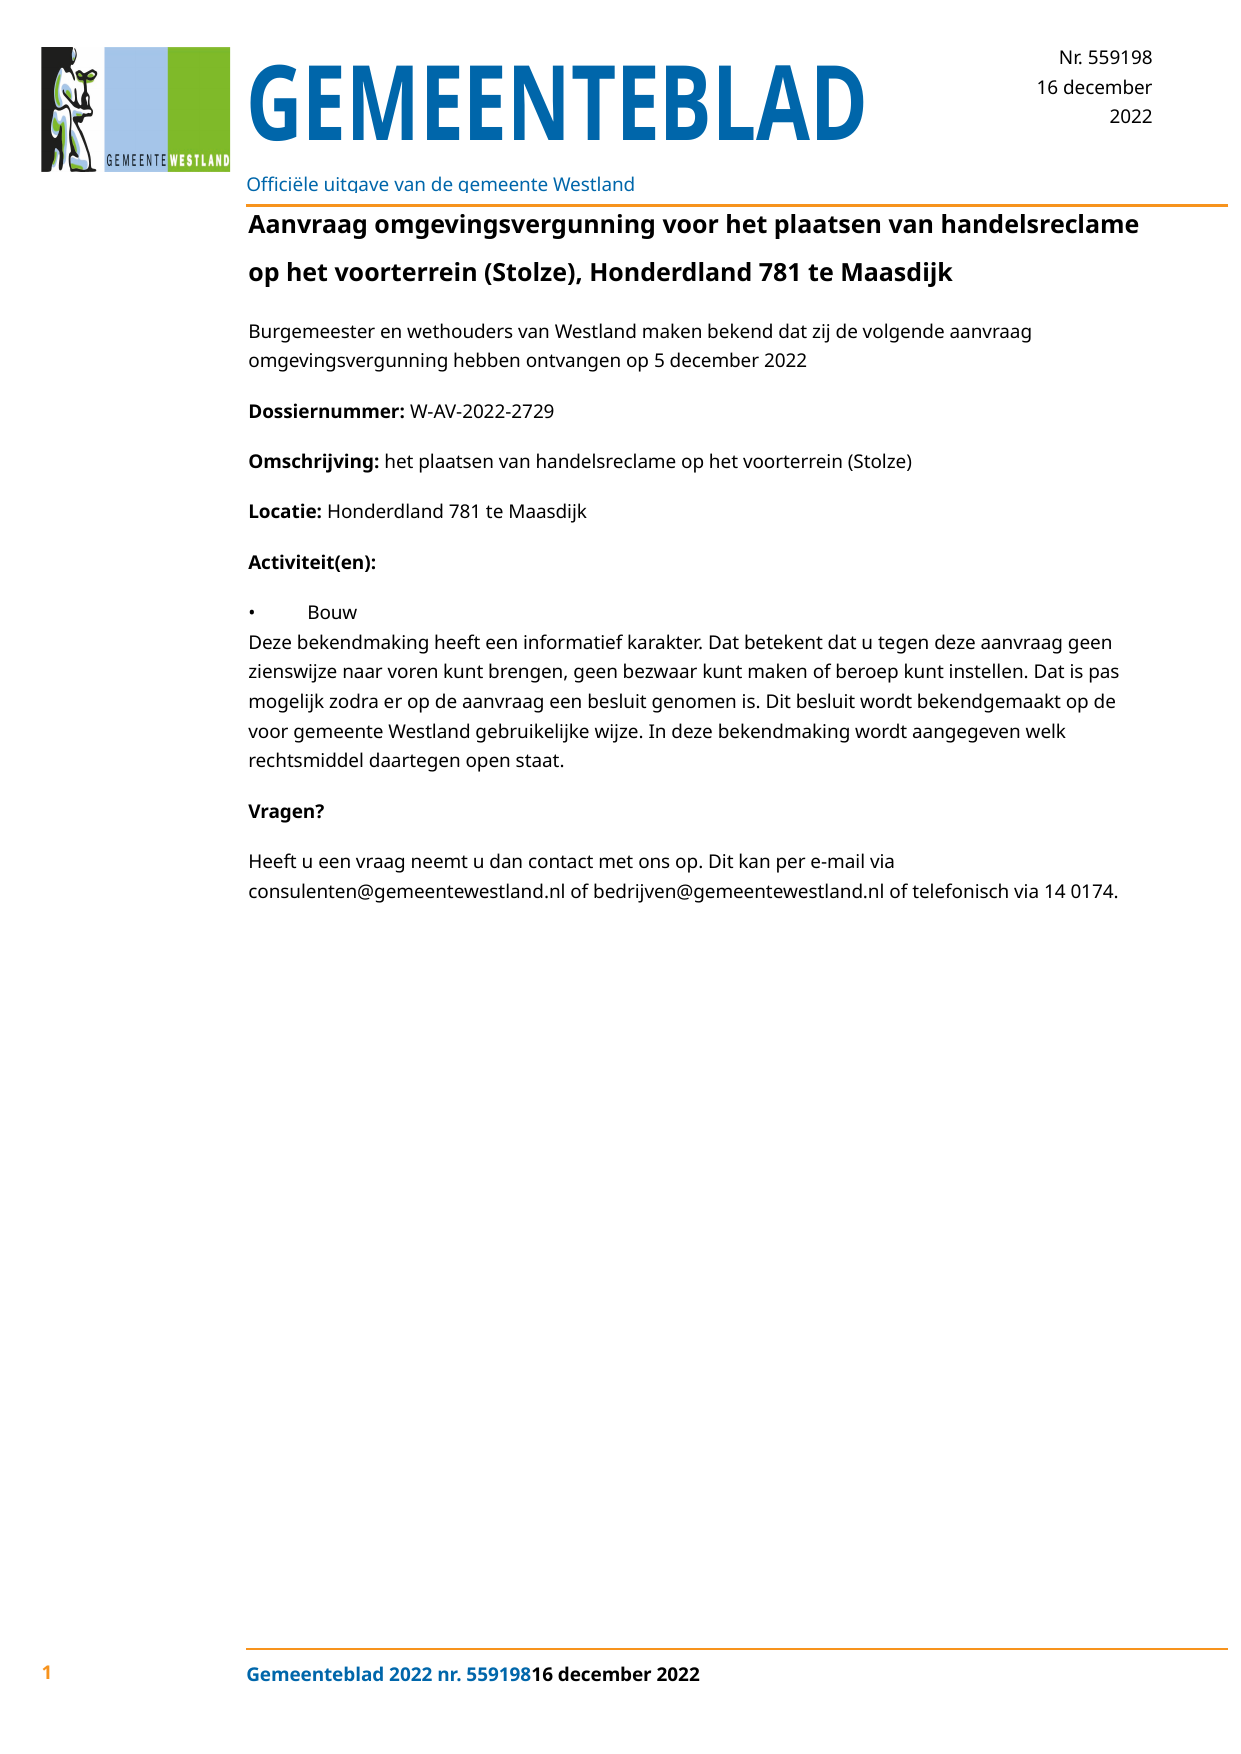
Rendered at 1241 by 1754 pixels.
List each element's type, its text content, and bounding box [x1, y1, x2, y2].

text Locatie: Honderdland 781 te Maasdijk [248, 499, 1152, 524]
picture [41, 47, 231, 172]
text Aanvraag omgevingsvergunning voor het plaatsen van handelsreclame op het voorterrein (Stolze), Honderdland 781 te Maasdijk [248, 207, 1152, 288]
text Burgemeester en wethouders van Westland maken bekend dat zij de volgende aanvraag omgevingsvergunning hebben ontvangen op 5 december 2022 [248, 318, 1152, 373]
text Deze bekendmaking heeft een informatief karakter. Dat betekent dat u tegen deze aanvraag geen zienswijze naar voren kunt brengen, geen bezwaar kunt maken of beroep kunt instellen. Dat is pas mogelijk zodra er op de aanvraag een besluit genomen is. Dit besluit wordt bekendgemaakt op de voor gemeente Westland gebruikelijke wijze. In deze bekendmaking wordt aangegeven welk rechtsmiddel daartegen open staat. [248, 629, 1152, 773]
text Vragen? [248, 798, 1152, 824]
text Dossiernummer: W-AV-2022-2729 [248, 398, 1152, 424]
text Activiteit(en): [248, 549, 1152, 575]
list Bouw [248, 599, 1152, 625]
text Omschrijving: het plaatsen van handelsreclame op het voorterrein (Stolze) [248, 448, 1152, 474]
text Heeft u een vraag neemt u dan contact met ons op. Dit kan per e-mail via consulenten@gemeentewestland.nl of bedrijven@gemeentewestland.nl of telefonisch via 14 0174. [248, 848, 1152, 904]
